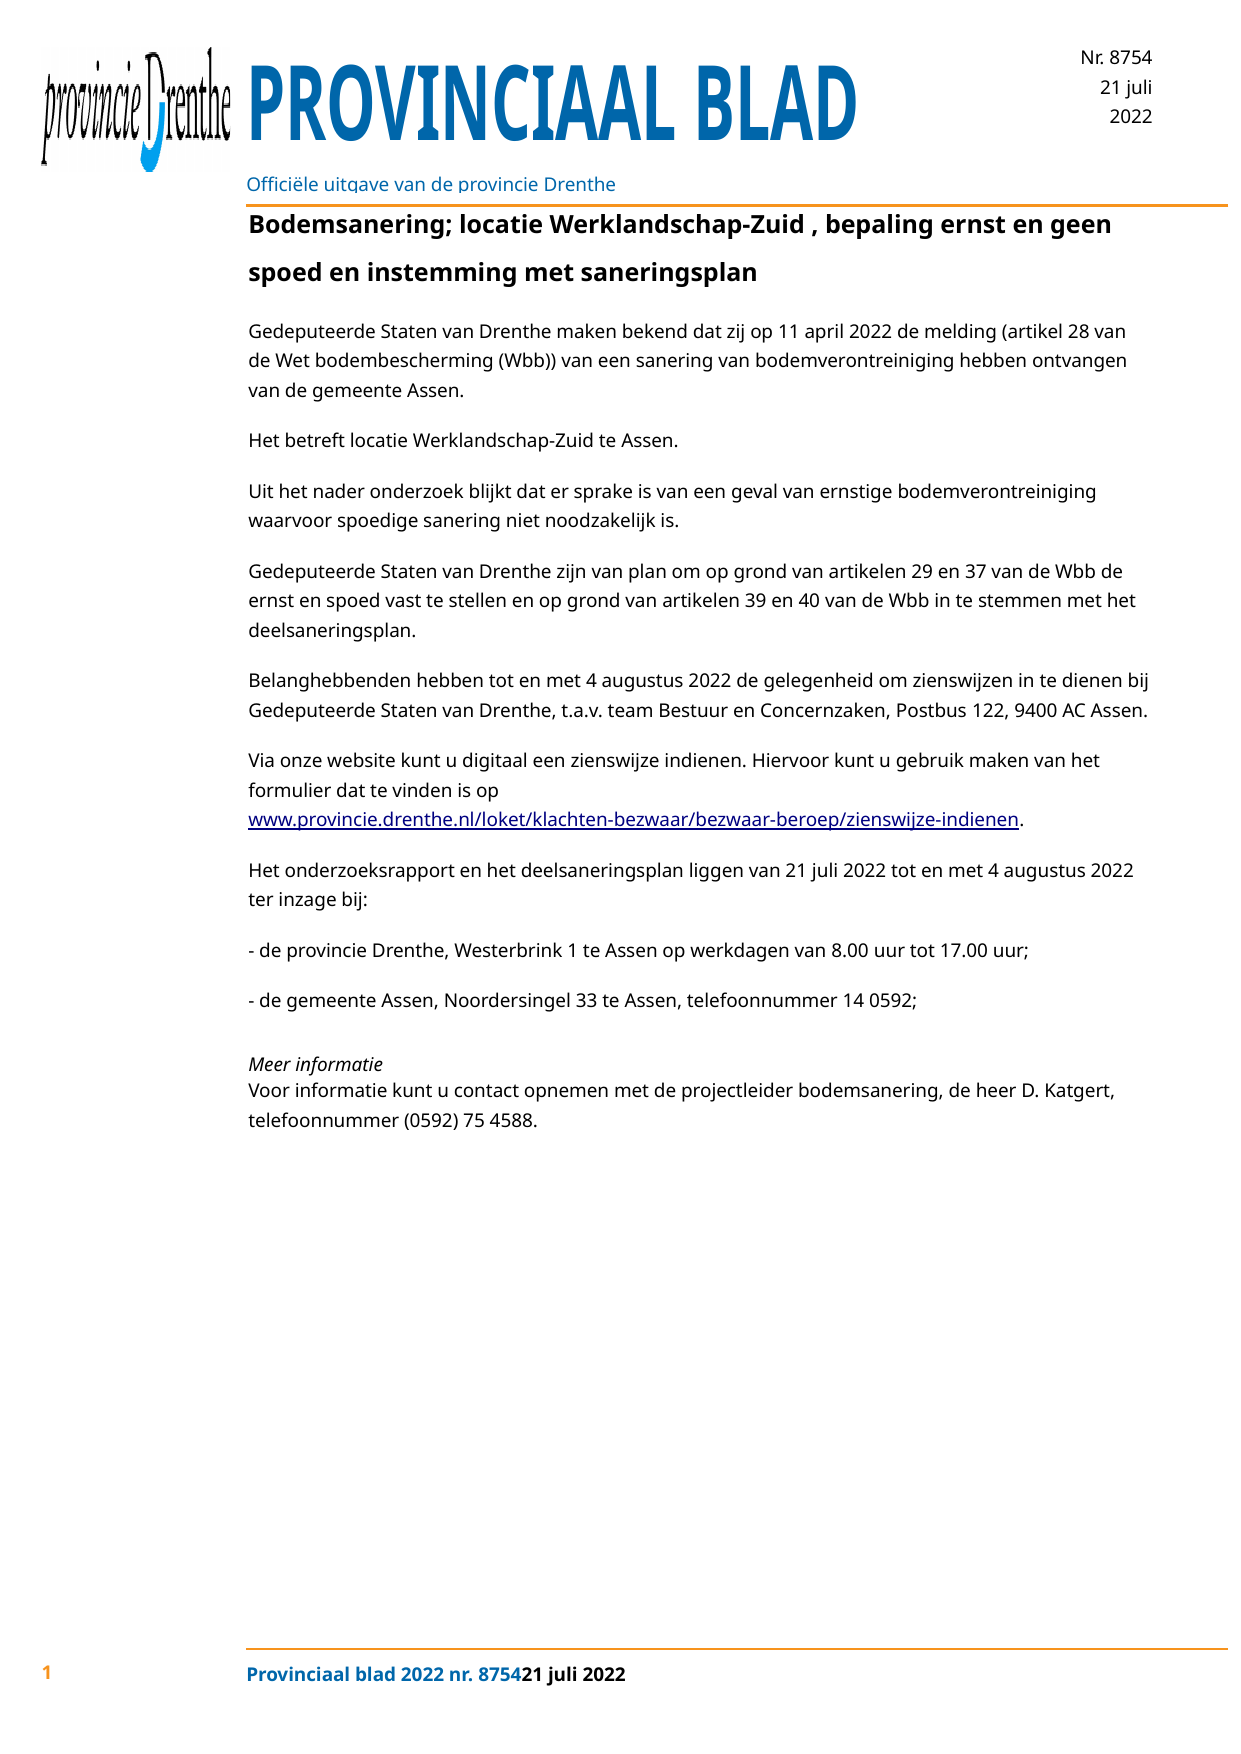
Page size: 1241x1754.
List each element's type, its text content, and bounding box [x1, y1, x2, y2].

text Gedeputeerde Staten van Drenthe zijn van plan om op grond van artikelen 29 en 37 van de Wbb de ernst en spoed vast te stellen en op grond van artikelen 39 en 40 van de Wbb in te stemmen met het deelsaneringsplan. [248, 558, 1152, 643]
text Via onze website kunt u digitaal een zienswijze indienen. Hiervoor kunt u gebruik maken van het formulier dat te vinden is op www.provincie.drenthe.nl/loket/klachten-bezwaar/bezwaar-beroep/zienswijze-indienen. [248, 747, 1152, 832]
text Voor informatie kunt u contact opnemen met de projectleider bodemsanering, de heer D. Katgert, telefoonnummer (0592) 75 4588. [248, 1077, 1152, 1132]
text Gedeputeerde Staten van Drenthe maken bekend dat zij op 11 april 2022 de melding (artikel 28 van de Wet bodembescherming (Wbb)) van een sanering van bodemverontreiniging hebben ontvangen van de gemeente Assen. [248, 318, 1152, 403]
picture [41, 47, 231, 172]
text - de gemeente Assen, Noordersingel 33 te Assen, telefoonnummer 14 0592; [248, 987, 1152, 1013]
text Belanghebbenden hebben tot en met 4 augustus 2022 de gelegenheid om zienswijzen in te dienen bij Gedeputeerde Staten van Drenthe, t.a.v. team Bestuur en Concernzaken, Postbus 122, 9400 AC Assen. [248, 667, 1152, 723]
text Bodemsanering; locatie Werklandschap-Zuid , bepaling ernst en geen spoed en instemming met saneringsplan [248, 207, 1152, 288]
text Het onderzoeksrapport en het deelsaneringsplan liggen van 21 juli 2022 tot en met 4 augustus 2022 ter inzage bij: [248, 857, 1152, 912]
text Het betreft locatie Werklandschap-Zuid te Assen. [248, 427, 1152, 453]
text - de provincie Drenthe, Westerbrink 1 te Assen op werkdagen van 8.00 uur tot 17.00 uur; [248, 937, 1152, 963]
text Uit het nader onderzoek blijkt dat er sprake is van een geval van ernstige bodemverontreiniging waarvoor spoedige sanering niet noodzakelijk is. [248, 478, 1152, 533]
text Meer informatie [248, 1051, 1152, 1077]
